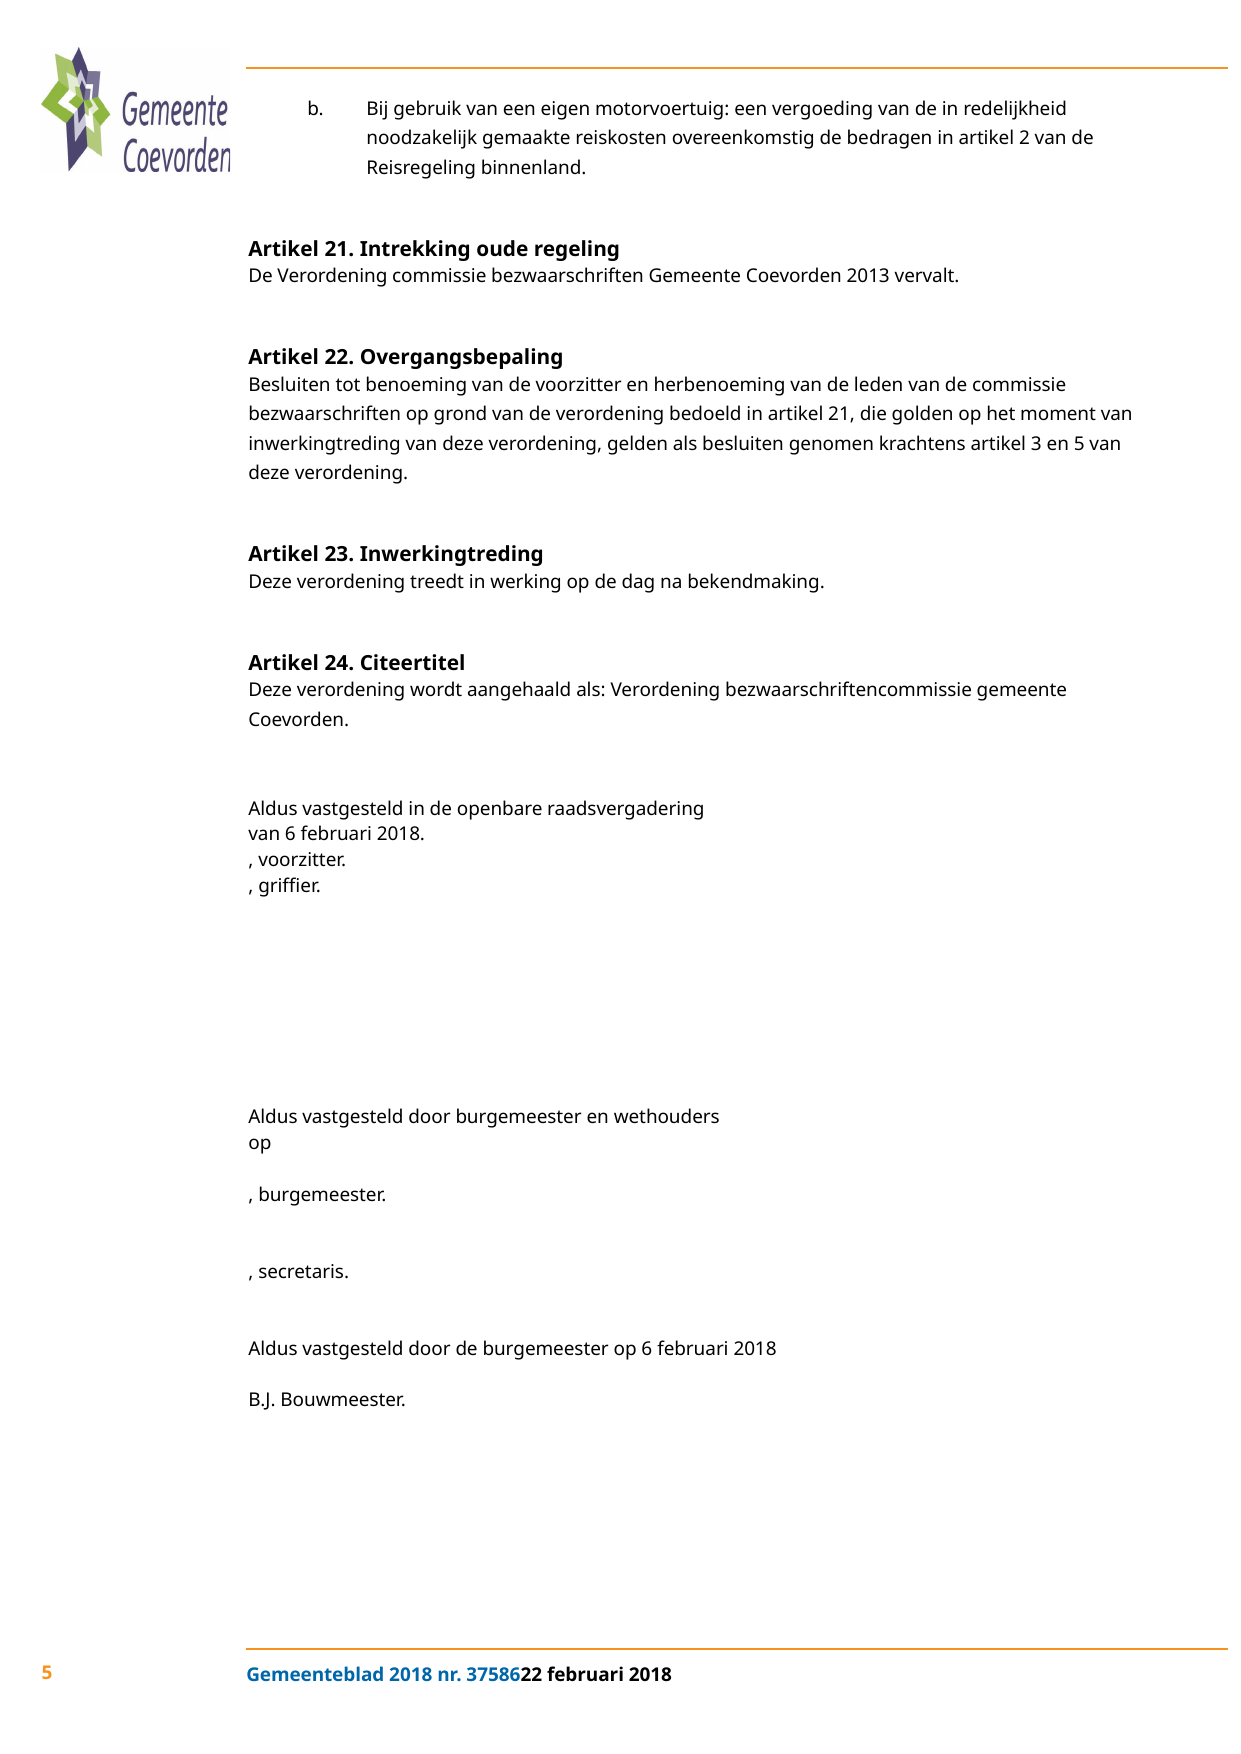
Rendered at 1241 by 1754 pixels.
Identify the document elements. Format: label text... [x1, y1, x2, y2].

text , voorzitter. [248, 846, 1152, 872]
text , griffier. [248, 872, 1152, 898]
list Bij gebruik van een eigen motorvoertuig: een vergoeding van de in redelijkheid noodzakelijk gemaakte reiskosten overeenkomstig de bedragen in artikel 2 van de Reisregeling binnenland. [307, 95, 1152, 180]
text B.J. Bouwmeester. [248, 1387, 1152, 1412]
text Deze verordening wordt aangehaald als: Verordening bezwaarschriftencommissie gemeente Coevorden. [248, 676, 1152, 732]
text Aldus vastgesteld door burgemeester en wethouders [248, 1103, 1152, 1129]
text Artikel 24. Citeertitel [248, 648, 1152, 676]
text op [248, 1129, 1152, 1155]
text Aldus vastgesteld in de openbare raadsvergadering [248, 795, 1152, 821]
text Besluiten tot benoeming van de voorzitter en herbenoeming van de leden van de commissie bezwaarschriften op grond van de verordening bedoeld in artikel 21, die golden op het moment van inwerkingtreding van deze verordening, gelden als besluiten genomen krachtens artikel 3 en 5 van deze verordening. [248, 371, 1152, 485]
text Artikel 23. Inwerkingtreding [248, 539, 1152, 568]
text Aldus vastgesteld door de burgemeester op 6 februari 2018 [248, 1335, 1152, 1361]
text , secretaris. [248, 1258, 1152, 1284]
text De Verordening commissie bezwaarschriften Gemeente Coevorden 2013 vervalt. [248, 262, 1152, 288]
picture [41, 47, 231, 172]
text van 6 februari 2018. [248, 821, 1152, 846]
text , burgemeester. [248, 1181, 1152, 1206]
text Artikel 21. Intrekking oude regeling [248, 234, 1152, 262]
text Deze verordening treedt in werking op de dag na bekendmaking. [248, 568, 1152, 594]
text Artikel 22. Overgangsbepaling [248, 342, 1152, 371]
